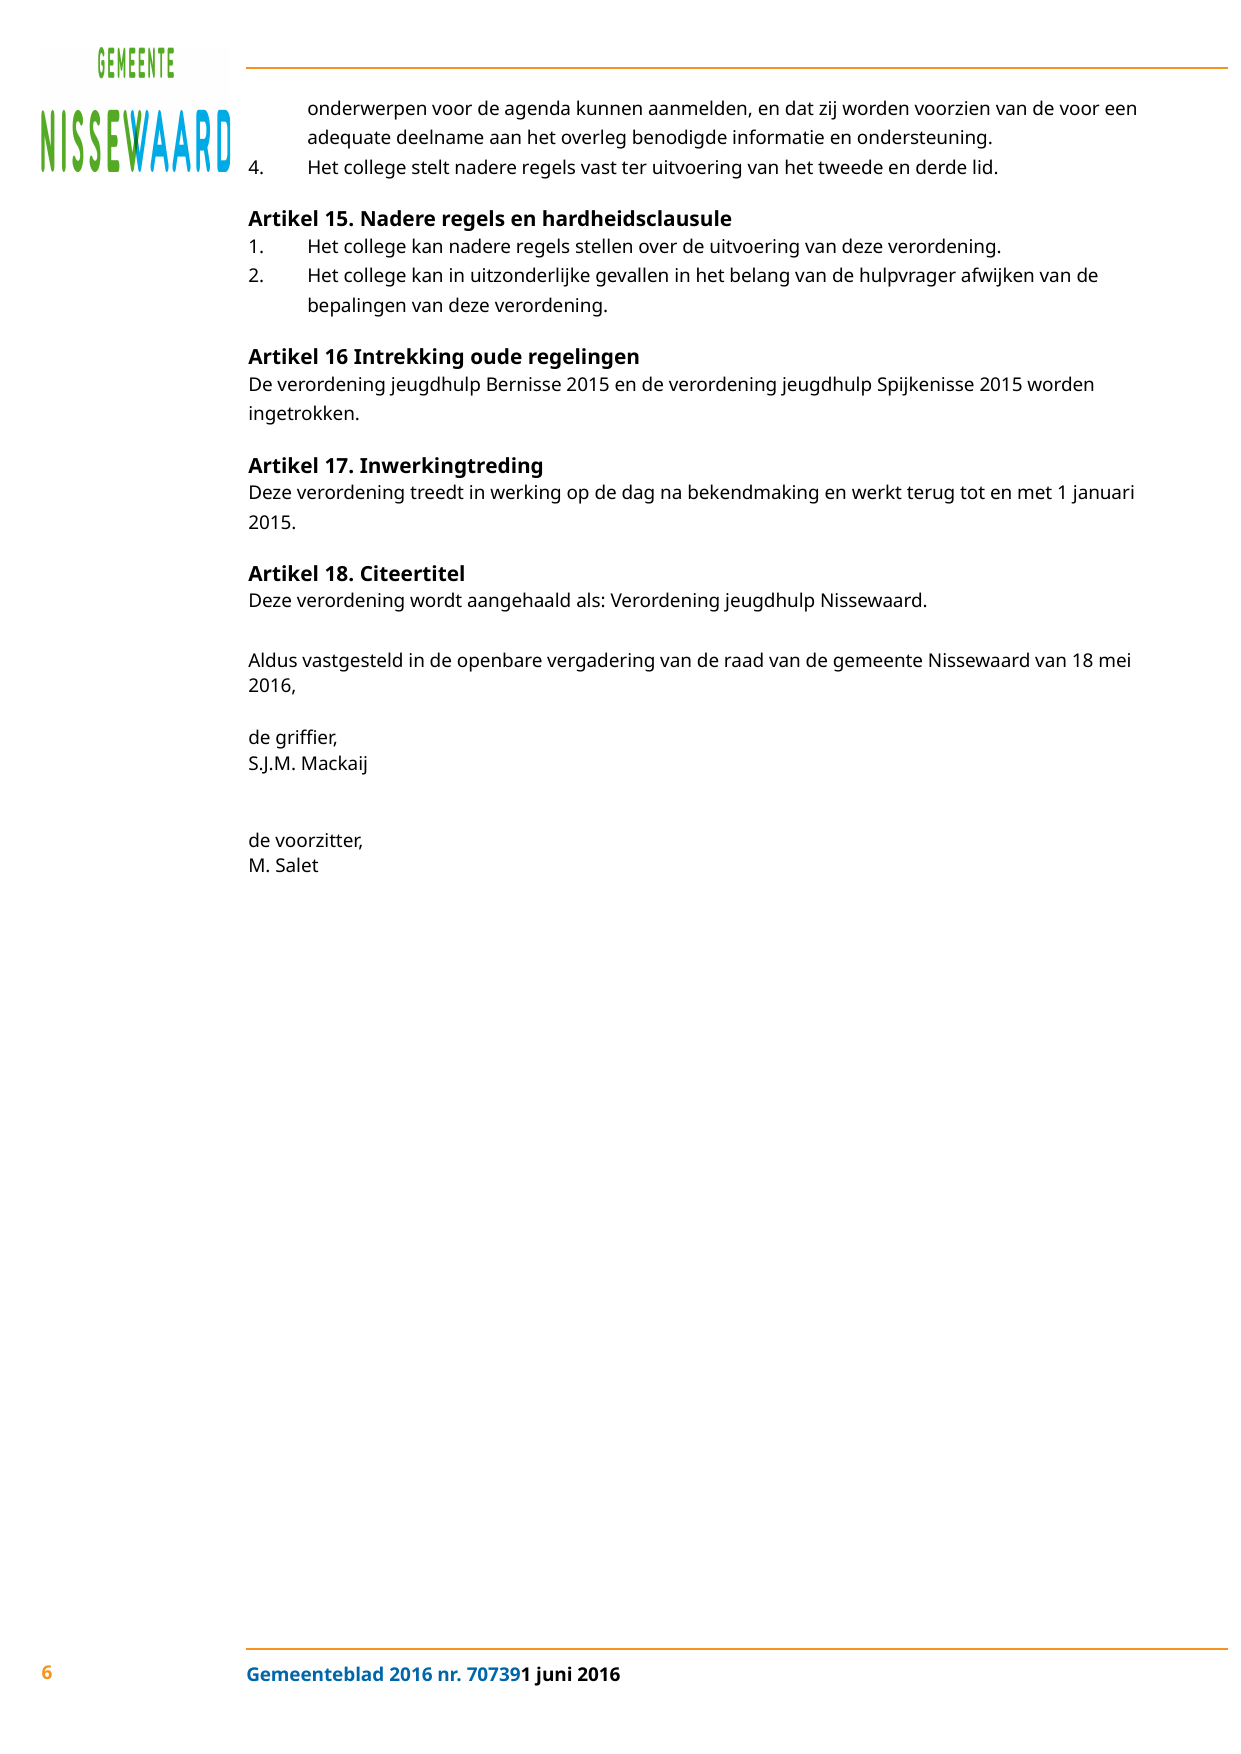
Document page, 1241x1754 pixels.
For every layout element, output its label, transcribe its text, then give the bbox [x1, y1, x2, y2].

text Deze verordening wordt aangehaald als: Verordening jeugdhulp Nissewaard. [248, 588, 1152, 613]
text Artikel 18. Citeertitel [248, 559, 1152, 588]
list Het college kan in uitzonderlijke gevallen in het belang van de hulpvrager afwijken van de bepalingen van deze verordening. [248, 262, 1152, 318]
text Artikel 15. Nadere regels en hardheidsclausule [248, 204, 1152, 233]
list Het college kan nadere regels stellen over de uitvoering van deze verordening. [248, 233, 1152, 258]
picture [200, 151, 206, 172]
text de voorzitter, [248, 827, 1152, 853]
text S.J.M. Mackaij [248, 750, 1152, 776]
picture [176, 157, 187, 172]
list onderwerpen voor de agenda kunnen aanmelden, en dat zij worden voorzien van de voor een adequate deelname aan het overleg benodigde informatie en ondersteuning. [248, 95, 1152, 150]
text Artikel 17. Inwerkingtreding [248, 451, 1152, 479]
text Deze verordening treedt in werking op de dag na bekendmaking en werkt terug tot en met 1 januari 2015. [248, 479, 1152, 534]
list Het college stelt nadere regels vast ter uitvoering van het tweede en derde lid. [248, 154, 1152, 180]
picture [222, 122, 227, 160]
picture [41, 47, 231, 172]
text de griffier, [248, 724, 1152, 750]
text Aldus vastgesteld in de openbare vergadering van de raad van de gemeente Nissewaard van 18 mei 2016, [248, 647, 1152, 698]
picture [201, 122, 206, 138]
picture [154, 157, 165, 172]
text Artikel 16 Intrekking oude regelingen [248, 342, 1152, 371]
text De verordening jeugdhulp Bernisse 2015 en de verordening jeugdhulp Spijkenisse 2015 worden ingetrokken. [248, 371, 1152, 426]
text M. Salet [248, 853, 1152, 878]
